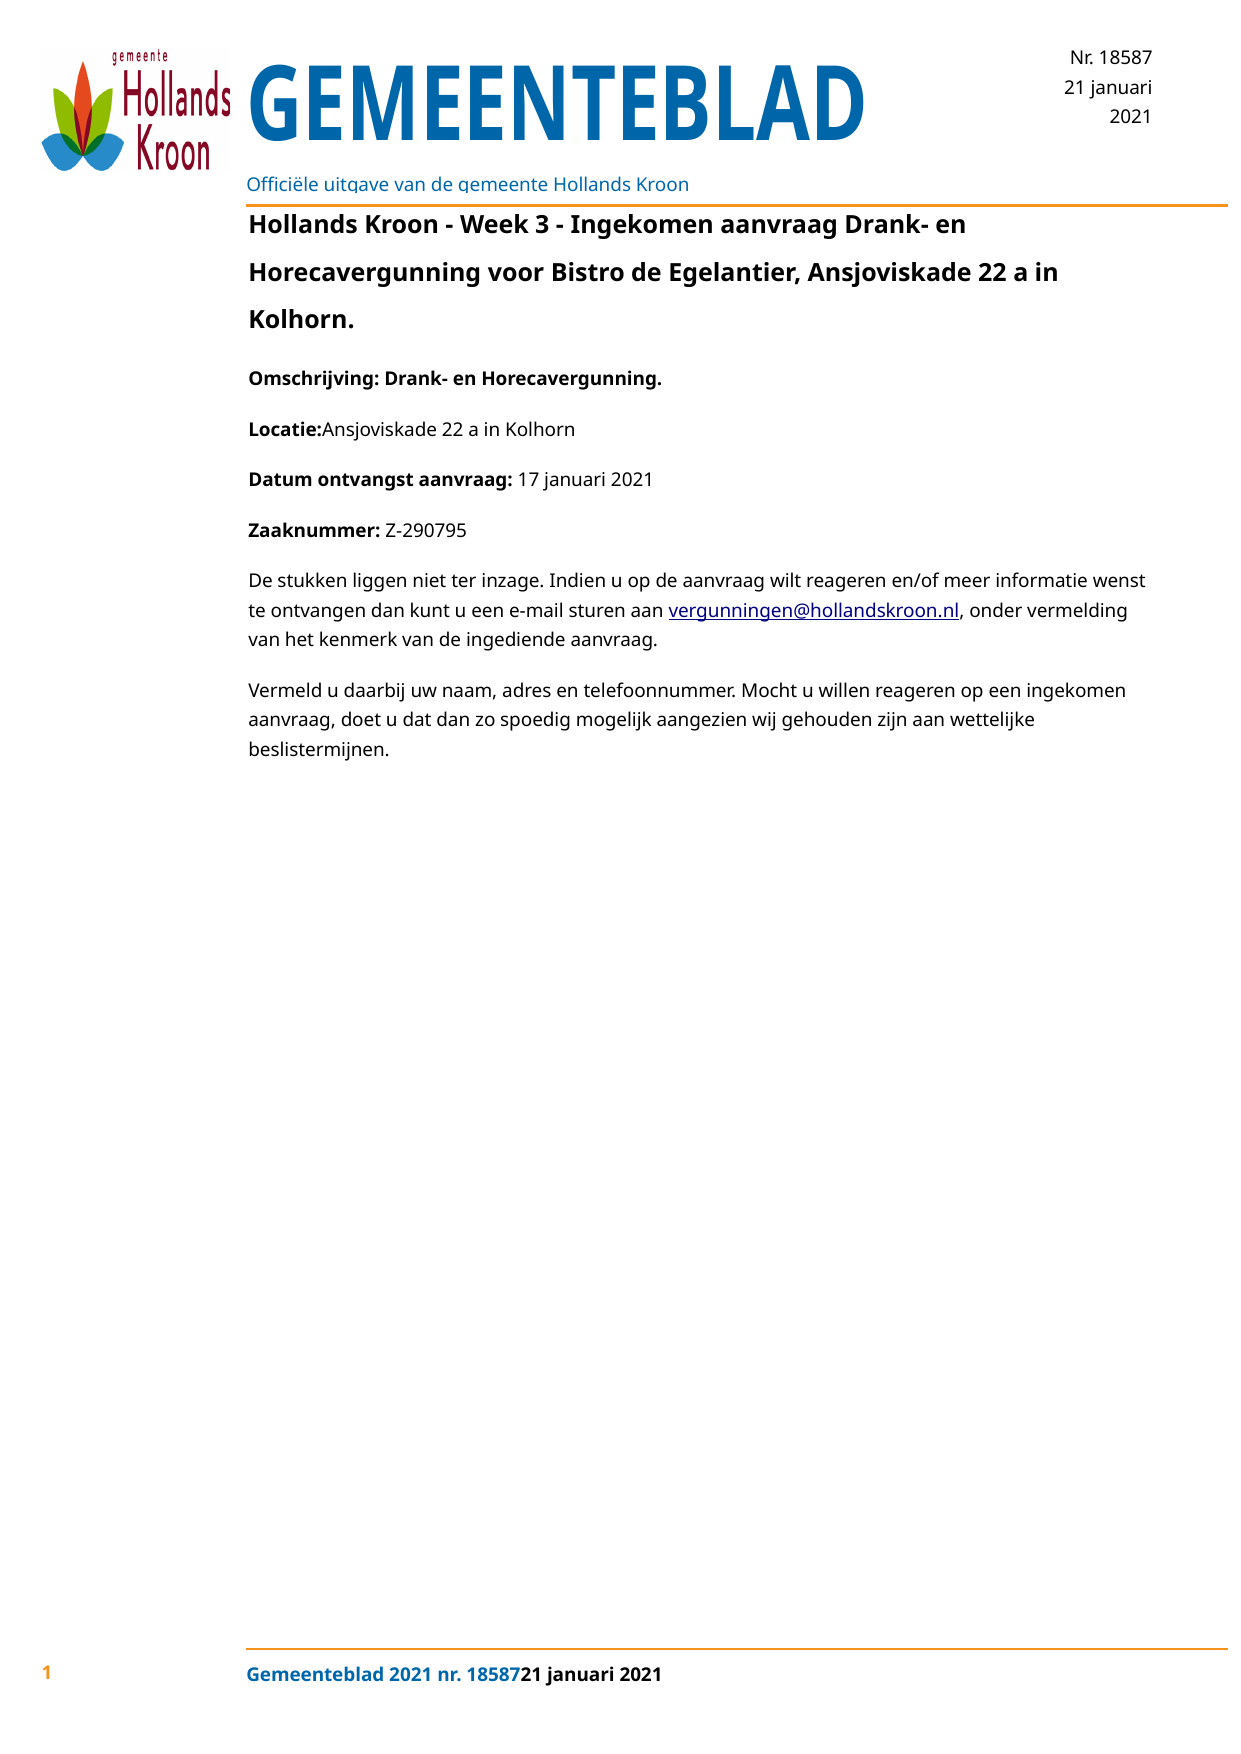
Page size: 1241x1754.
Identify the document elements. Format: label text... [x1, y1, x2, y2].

text Vermeld u daarbij uw naam, adres en telefoonnummer. Mocht u willen reageren op een ingekomen aanvraag, doet u dat dan zo spoedig mogelijk aangezien wij gehouden zijn aan wettelijke beslistermijnen. [248, 677, 1152, 762]
text Zaaknummer: Z-290795 [248, 517, 1152, 542]
text Hollands Kroon - Week 3 - Ingekomen aanvraag Drank- en Horecavergunning voor Bistro de Egelantier, Ansjoviskade 22 a in Kolhorn. [248, 207, 1152, 336]
picture [41, 47, 231, 172]
text Omschrijving: Drank- en Horecavergunning. [248, 366, 1152, 391]
text De stukken liggen niet ter inzage. Indien u op de aanvraag wilt reageren en/of meer informatie wenst te ontvangen dan kunt u een e-mail sturen aan vergunningen@hollandskroon.nl, onder vermelding van het kenmerk van de ingediende aanvraag. [248, 567, 1152, 652]
text Datum ontvangst aanvraag: 17 januari 2021 [248, 466, 1152, 492]
text Locatie:Ansjoviskade 22 a in Kolhorn [248, 416, 1152, 442]
